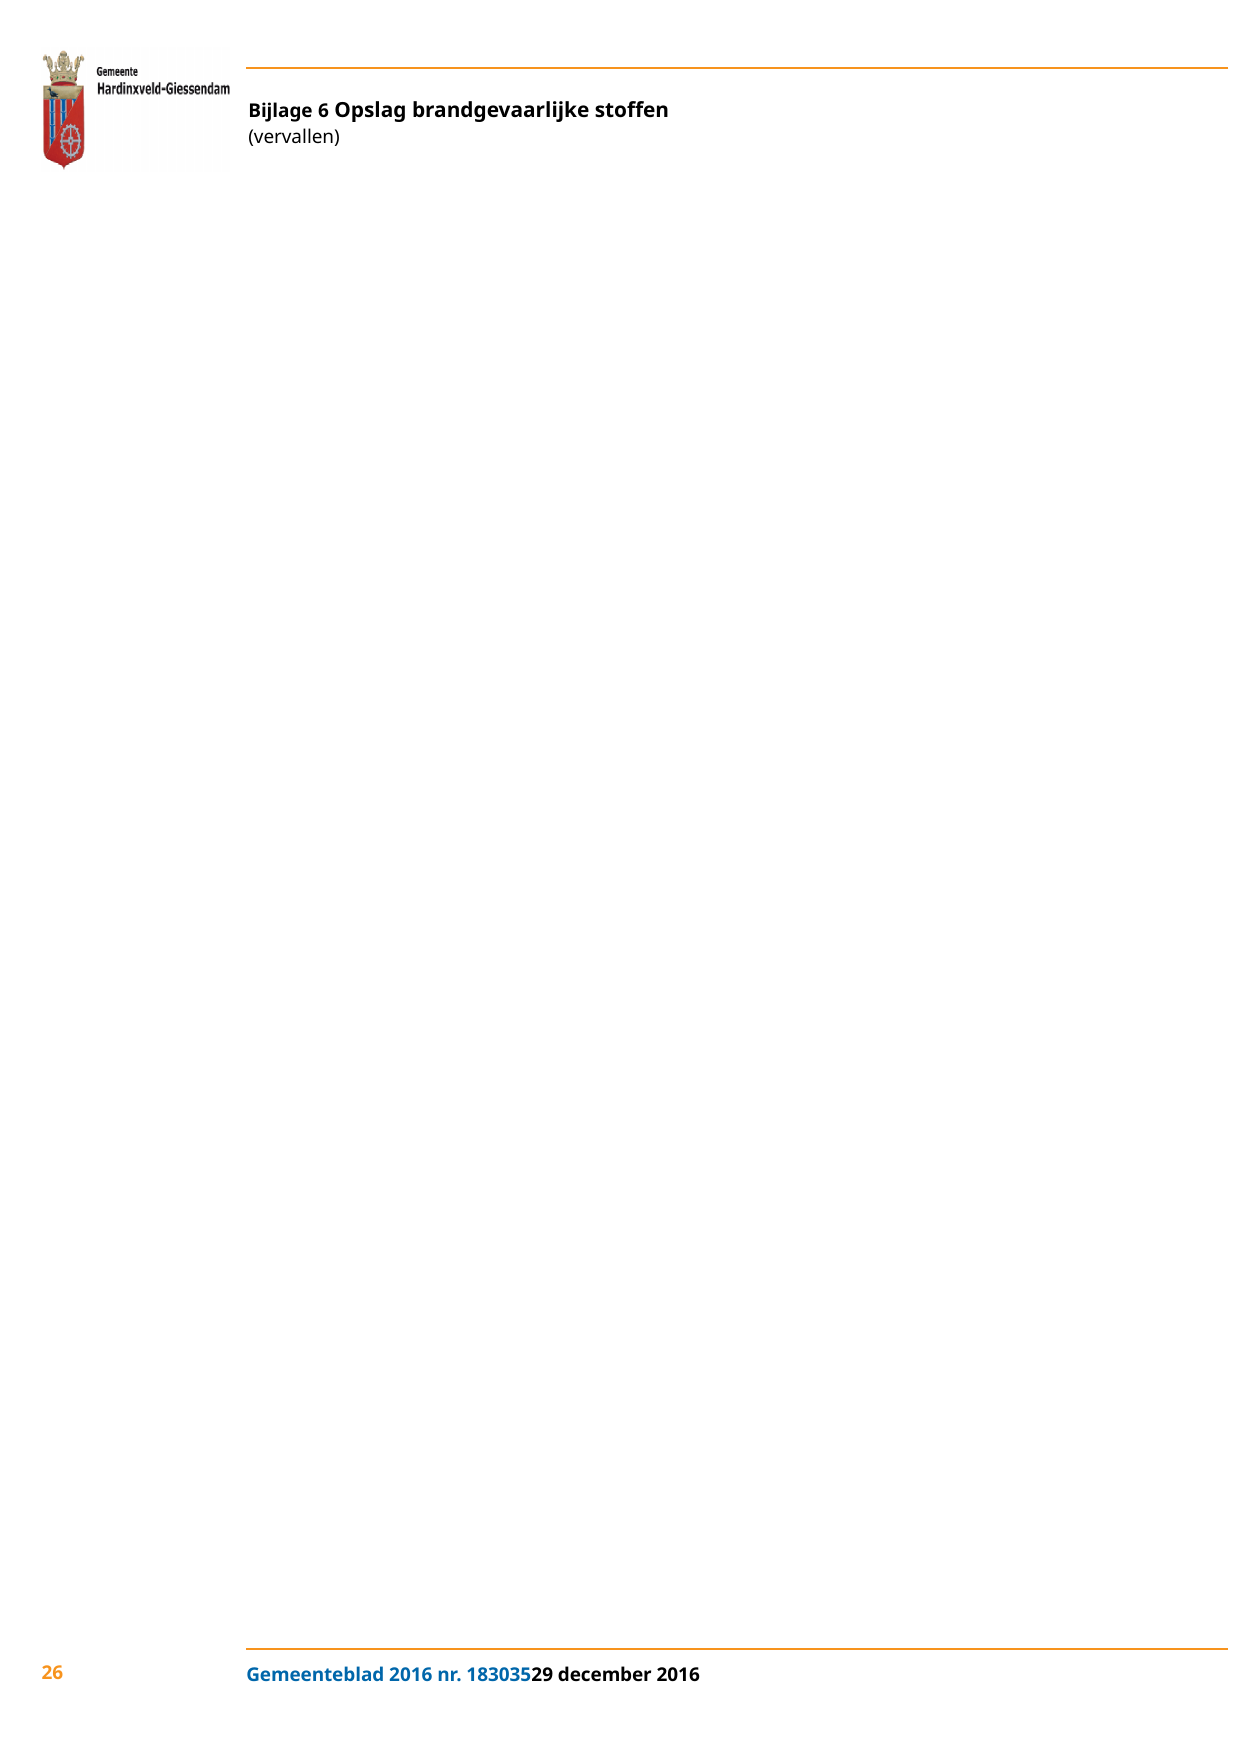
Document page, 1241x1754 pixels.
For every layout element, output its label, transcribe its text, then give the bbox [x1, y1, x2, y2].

text (vervallen) [248, 123, 1152, 149]
text Bijlage 6 Opslag brandgevaarlijke stoffen [248, 95, 1152, 123]
picture [41, 47, 231, 172]
